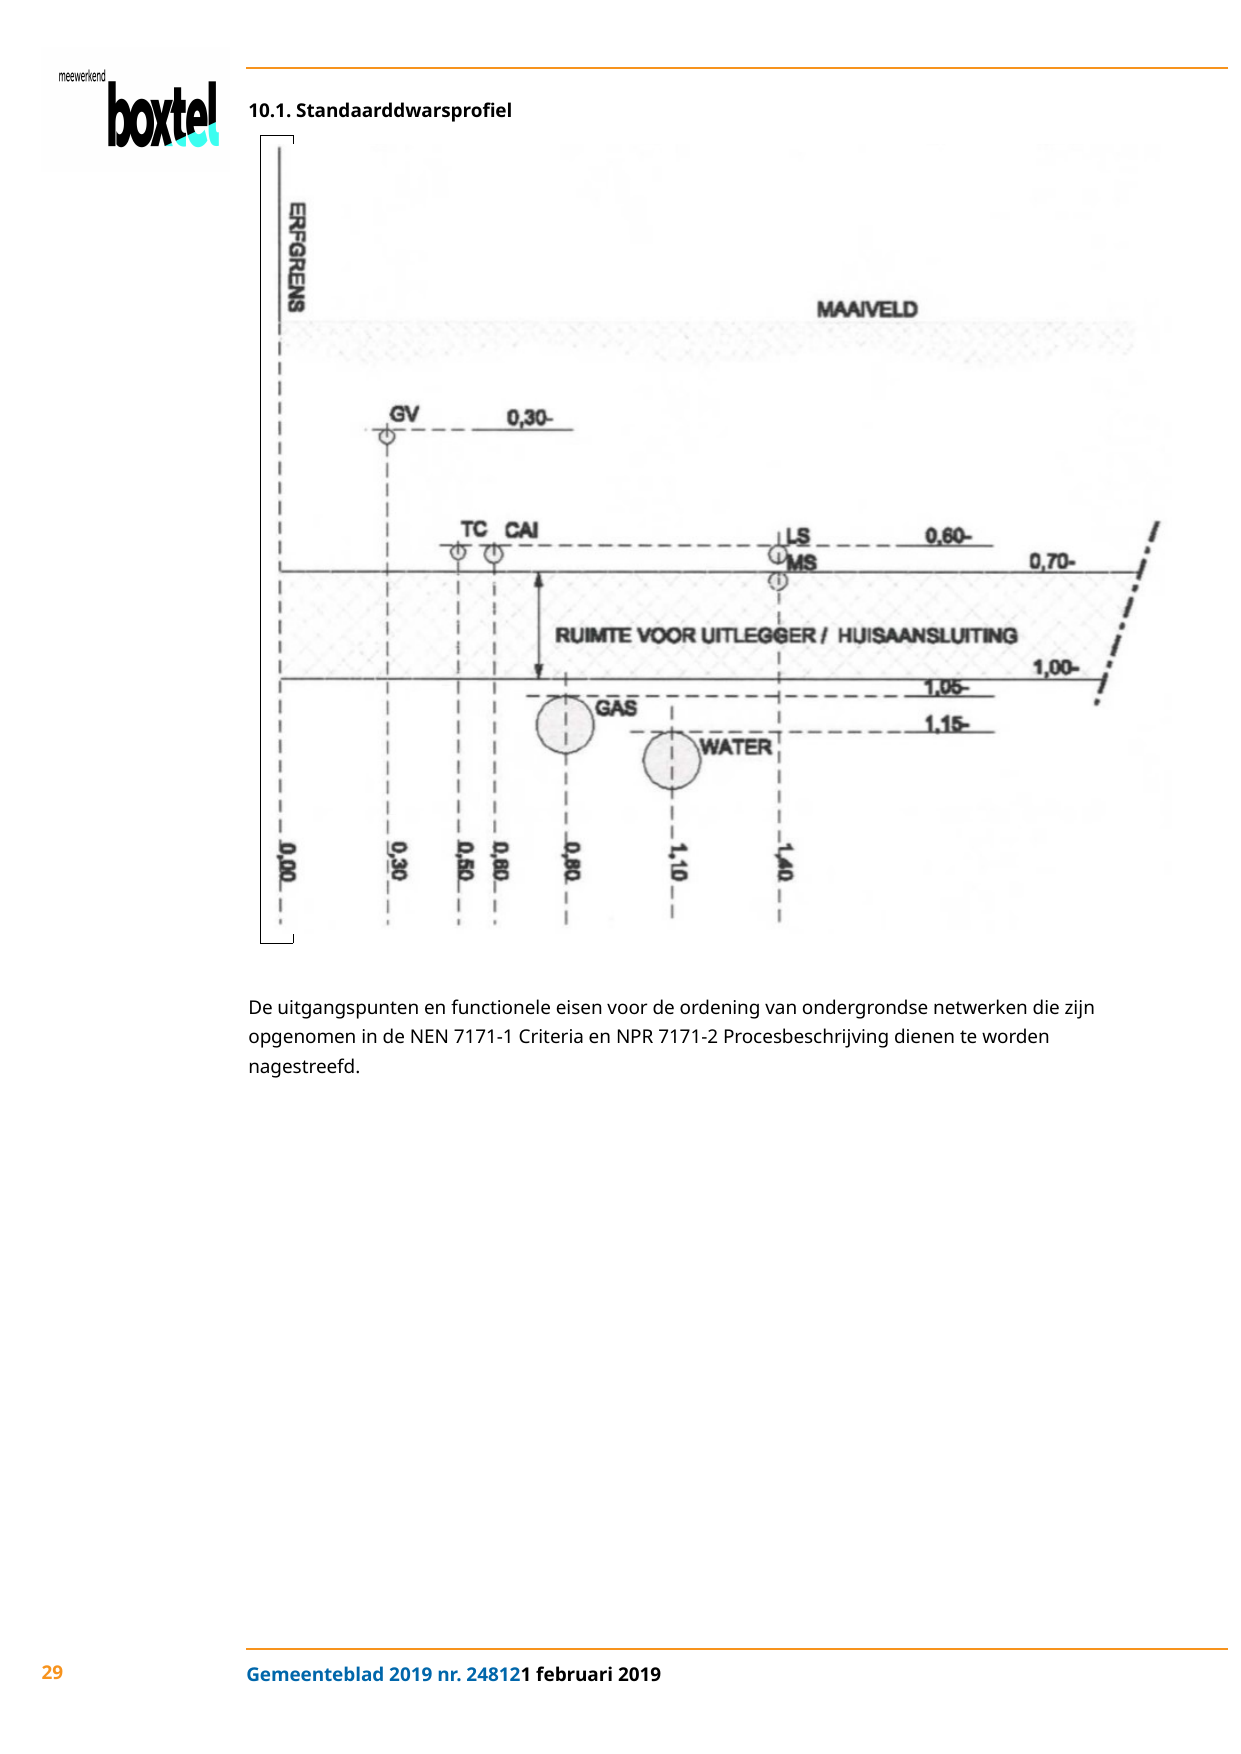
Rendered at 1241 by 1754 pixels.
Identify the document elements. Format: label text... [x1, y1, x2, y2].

text 10.1. Standaarddwarsprofiel [248, 95, 1152, 123]
picture [268, 144, 1173, 934]
picture [41, 47, 231, 172]
text De uitgangspunten en functionele eisen voor de ordening van ondergrondse netwerken die zijn opgenomen in de NEN 7171-1 Criteria en NPR 7171-2 Procesbeschrijving dienen te worden nagestreefd. [248, 994, 1152, 1079]
